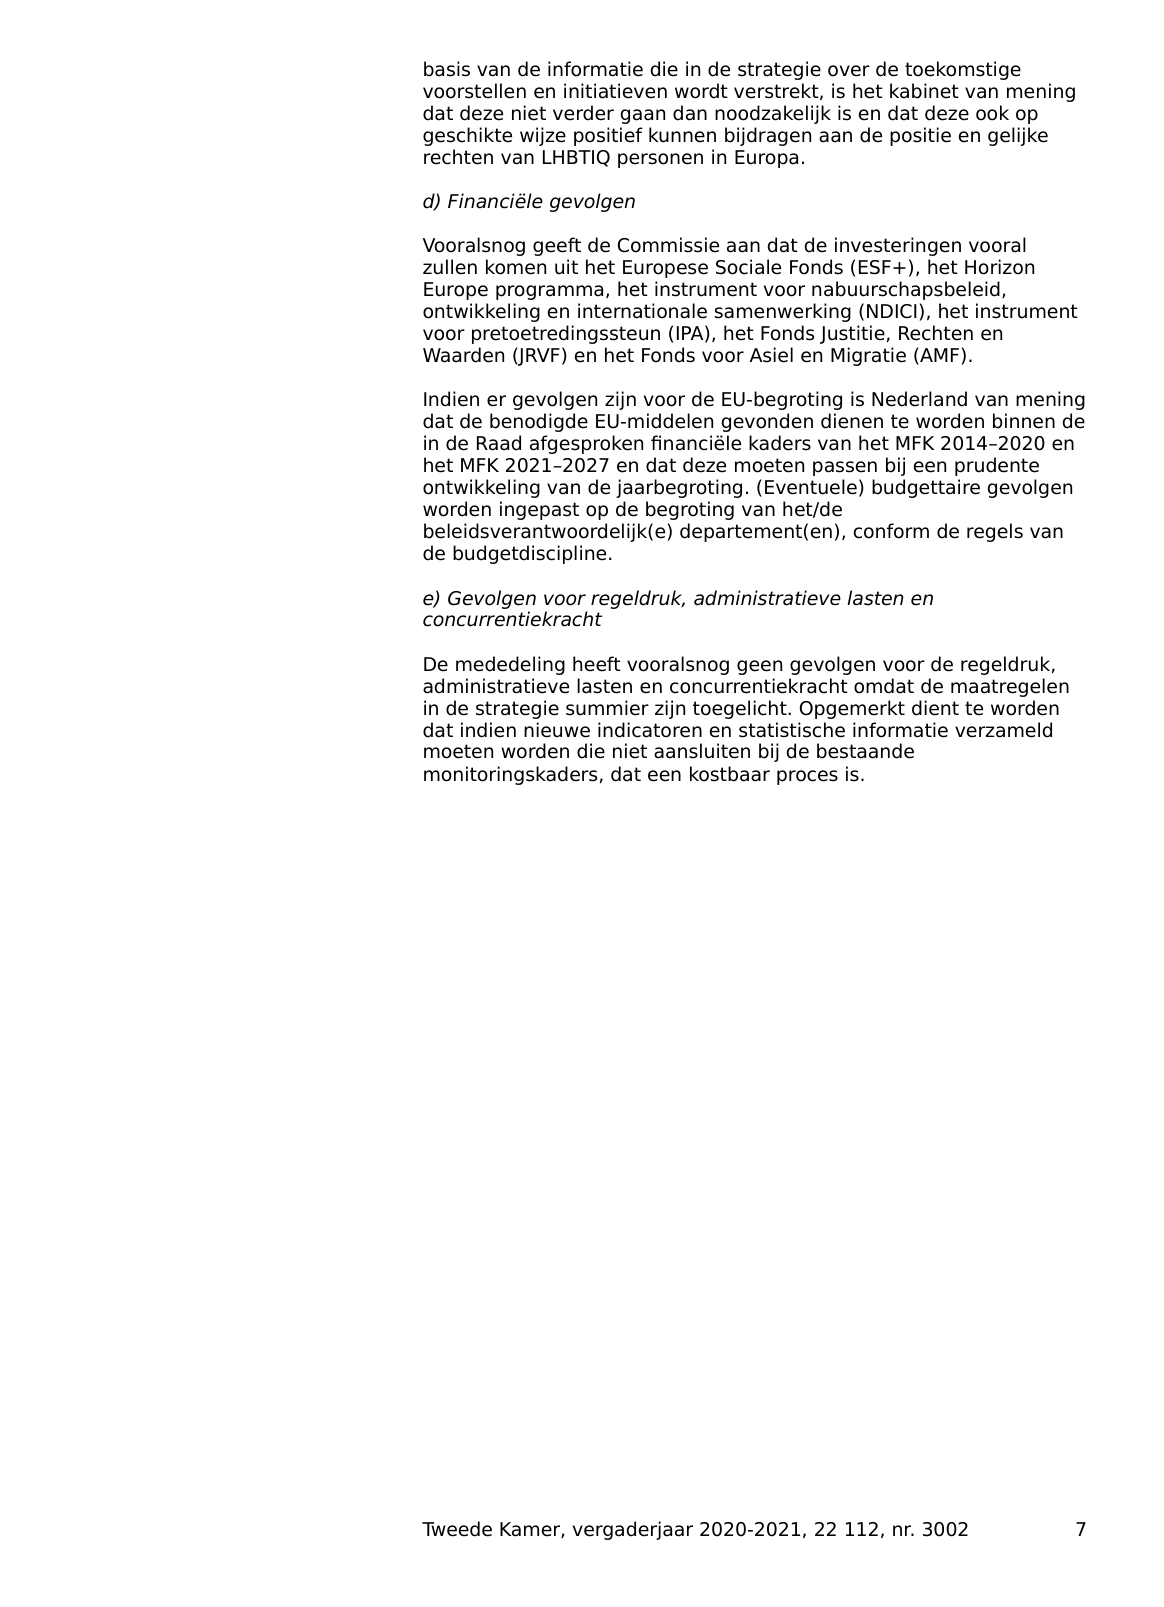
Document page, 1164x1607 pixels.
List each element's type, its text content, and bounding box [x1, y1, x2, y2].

text basis van de informatie die in de strategie over de toekomstige voorstellen en initiatieven wordt verstrekt, is het kabinet van mening dat deze niet verder gaan dan noodzakelijk is en dat deze ook op geschikte wijze positief kunnen bijdragen aan de positie en gelijke rechten van LHBTIQ personen in Europa. [422, 59, 1087, 169]
subtitle d) Financiële gevolgen [422, 191, 1087, 213]
text Vooralsnog geeft de Commissie aan dat de investeringen vooral zullen komen uit het Europese Sociale Fonds (ESF+), het Horizon Europe programma, het instrument voor nabuurschapsbeleid, ontwikkeling en internationale samenwerking (NDICI), het instrument voor pretoetredingssteun (IPA), het Fonds Justitie, Rechten en Waarden (JRVF) en het Fonds voor Asiel en Migratie (AMF). [422, 235, 1087, 367]
text Indien er gevolgen zijn voor de EU-begroting is Nederland van mening dat de benodigde EU-middelen gevonden dienen te worden binnen de in de Raad afgesproken financiële kaders van het MFK 2014–2020 en het MFK 2021–2027 en dat deze moeten passen bij een prudente ontwikkeling van de jaarbegroting. (Eventuele) budgettaire gevolgen worden ingepast op de begroting van het/de beleidsverantwoordelijk(e) departement(en), conform de regels van de budgetdiscipline. [422, 389, 1087, 565]
subtitle e) Gevolgen voor regeldruk, administratieve lasten en concurrentiekracht [422, 587, 1087, 631]
text De mededeling heeft vooralsnog geen gevolgen voor de regeldruk, administratieve lasten en concurrentiekracht omdat de maatregelen in de strategie summier zijn toegelicht. Opgemerkt dient te worden dat indien nieuwe indicatoren en statistische informatie verzameld moeten worden die niet aansluiten bij de bestaande monitoringskaders, dat een kostbaar proces is. [422, 653, 1087, 785]
